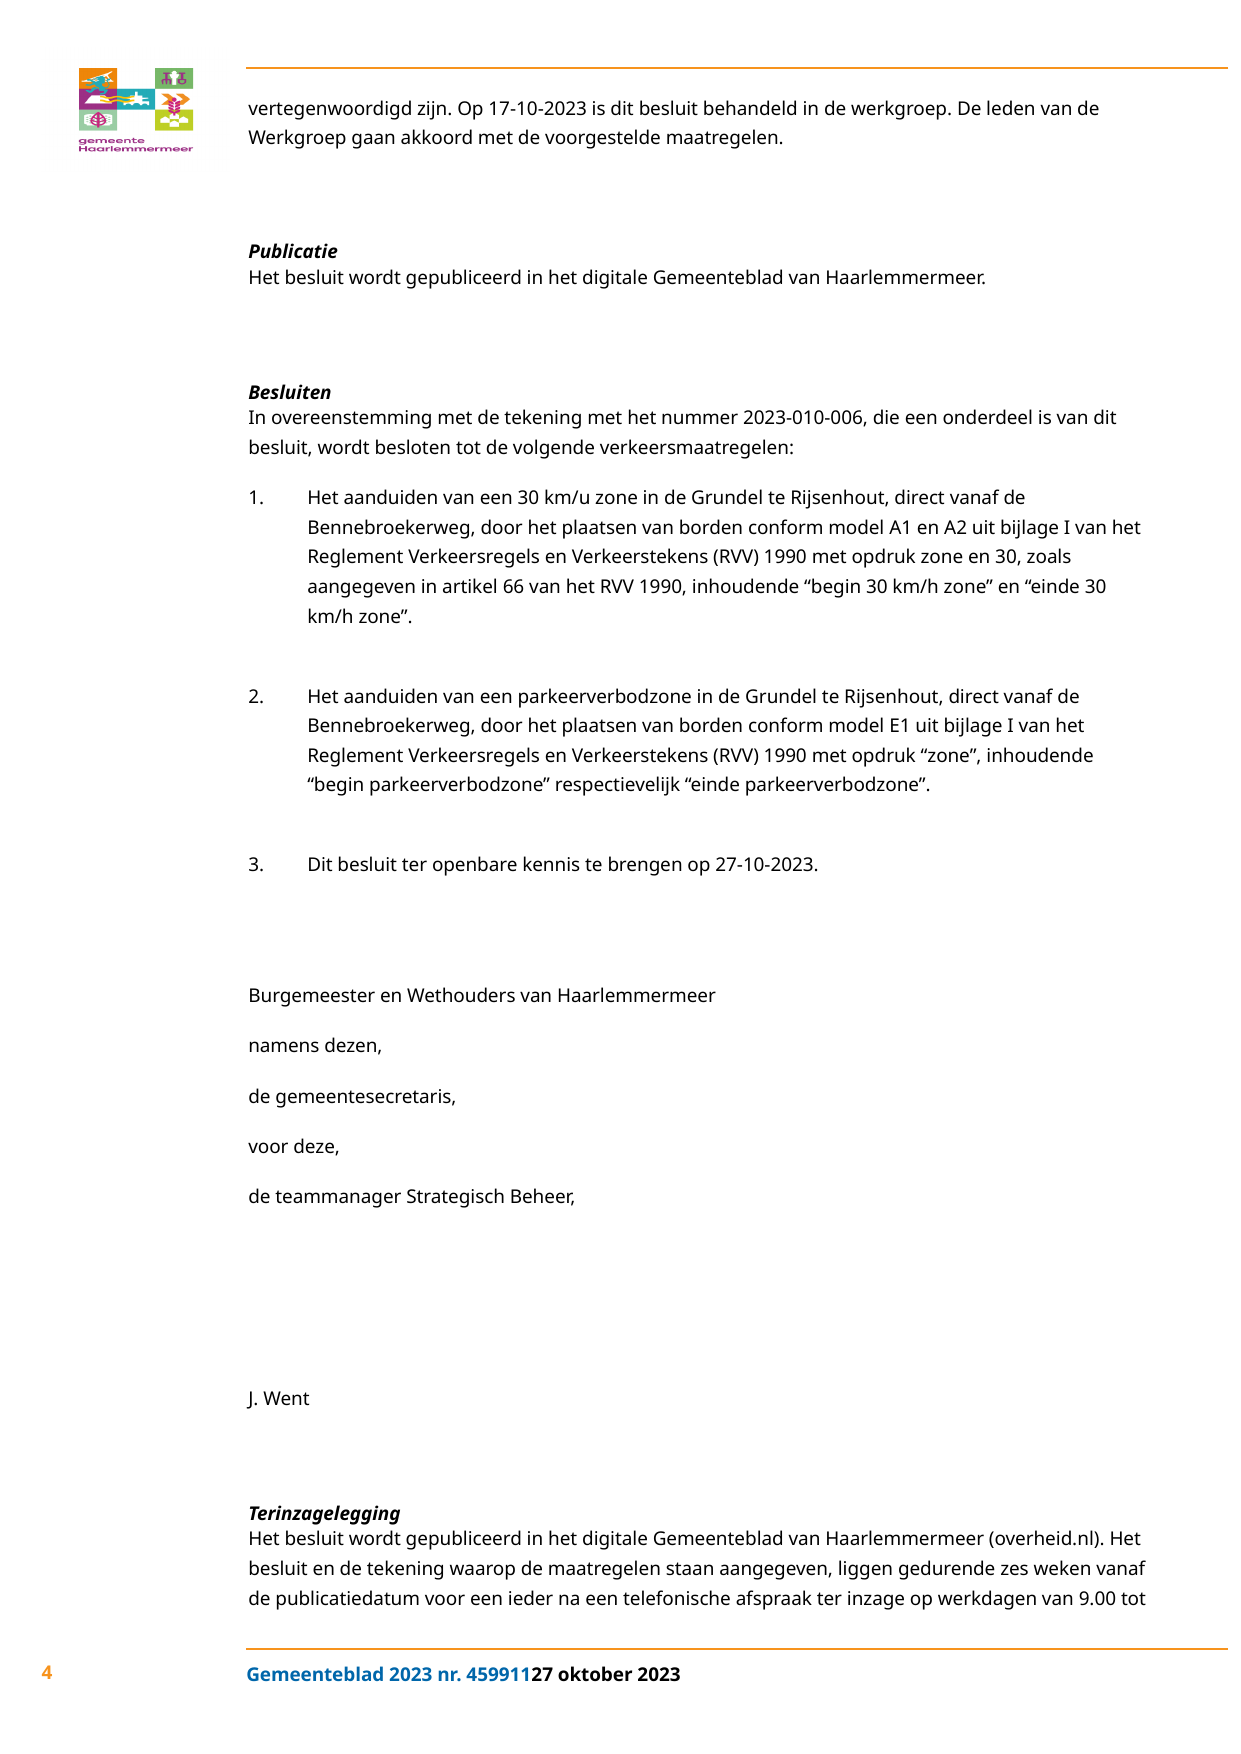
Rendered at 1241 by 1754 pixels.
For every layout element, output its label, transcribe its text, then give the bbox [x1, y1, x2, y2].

text voor deze, [248, 1133, 1152, 1159]
text Het besluit wordt gepubliceerd in het digitale Gemeenteblad van Haarlemmermeer (overheid.nl). Het besluit en de tekening waarop de maatregelen staan aangegeven, liggen gedurende zes weken vanaf de publicatiedatum voor een ieder na een telefonische afspraak ter inzage op werkdagen van 9.00 tot [248, 1526, 1152, 1610]
list Het aanduiden van een 30 km/u zone in de Grundel te Rijsenhout, direct vanaf de Bennebroekerweg, door het plaatsen van borden conform model A1 en A2 uit bijlage I van het Reglement Verkeersregels en Verkeerstekens (RVV) 1990 met opdruk zone en 30, zoals aangegeven in artikel 66 van het RVV 1990, inhoudende “begin 30 km/h zone” en “einde 30 km/h zone”. [248, 484, 1152, 629]
text Burgemeester en Wethouders van Haarlemmermeer [248, 982, 1152, 1008]
text Publicatie [248, 239, 1152, 264]
list Dit besluit ter openbare kennis te brengen op 27-10-2023. [248, 852, 1152, 877]
text vertegenwoordigd zijn. Op 17-10-2023 is dit besluit behandeld in de werkgroep. De leden van de Werkgroep gaan akkoord met de voorgestelde maatregelen. [248, 95, 1152, 150]
text Terinzagelegging [248, 1500, 1152, 1526]
text namens dezen, [248, 1032, 1152, 1058]
text de teammanager Strategisch Beheer, [248, 1184, 1152, 1209]
text In overeenstemming met de tekening met het nummer 2023-010-006, die een onderdeel is van dit besluit, wordt besloten tot de volgende verkeersmaatregelen: [248, 404, 1152, 460]
picture [41, 47, 231, 172]
text Besluiten [248, 379, 1152, 404]
list Het aanduiden van een parkeerverbodzone in de Grundel te Rijsenhout, direct vanaf de Bennebroekerweg, door het plaatsen van borden conform model E1 uit bijlage I van het Reglement Verkeersregels en Verkeerstekens (RVV) 1990 met opdruk “zone”, inhoudende “begin parkeerverbodzone” respectievelijk “einde parkeerverbodzone”. [248, 683, 1152, 797]
text J. Went [248, 1385, 1152, 1411]
text Het besluit wordt gepubliceerd in het digitale Gemeenteblad van Haarlemmermeer. [248, 264, 1152, 290]
text de gemeentesecretaris, [248, 1083, 1152, 1109]
